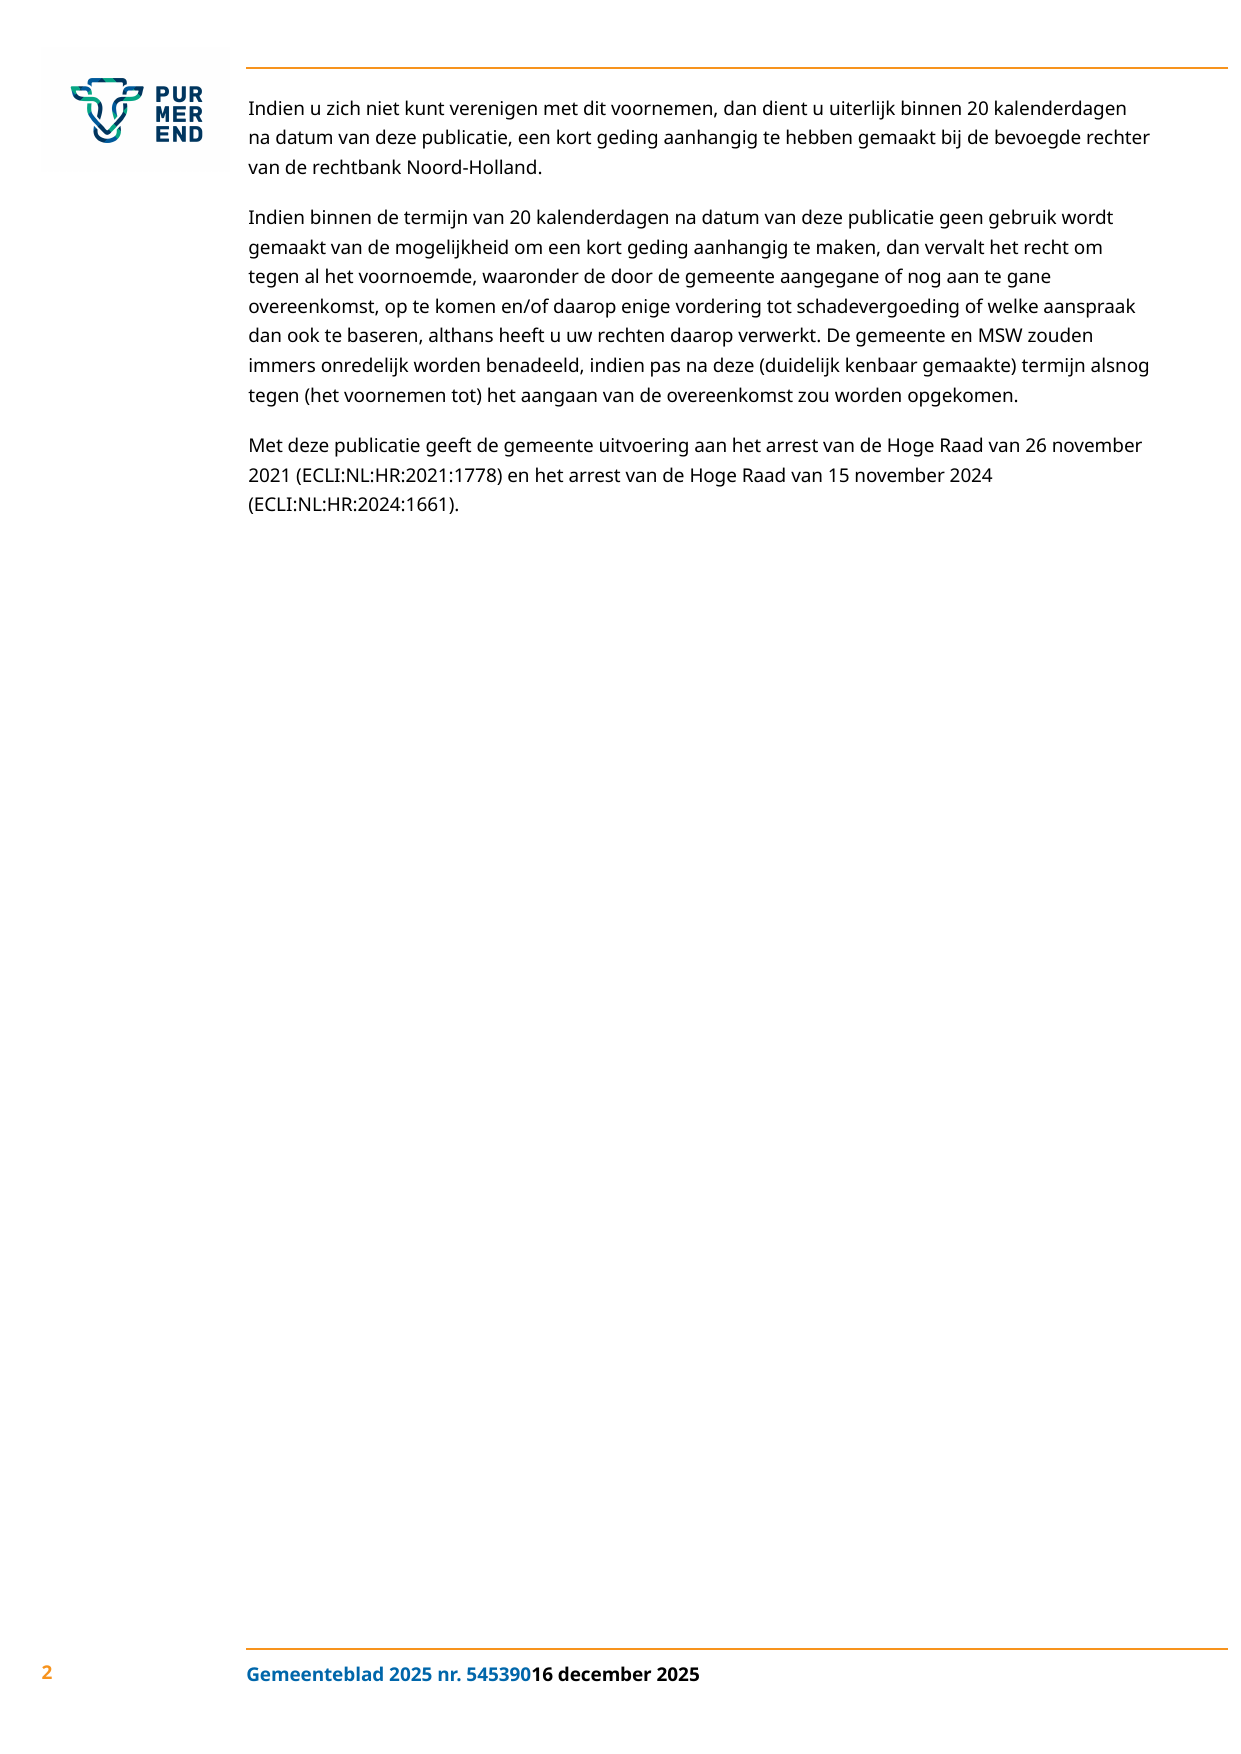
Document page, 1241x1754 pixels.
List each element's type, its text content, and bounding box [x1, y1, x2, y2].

picture [41, 47, 231, 172]
text Indien u zich niet kunt verenigen met dit voornemen, dan dient u uiterlijk binnen 20 kalenderdagen na datum van deze publicatie, een kort geding aanhangig te hebben gemaakt bij de bevoegde rechter van de rechtbank Noord-Holland. [248, 95, 1152, 180]
text Met deze publicatie geeft de gemeente uitvoering aan het arrest van de Hoge Raad van 26 november 2021 (ECLI:NL:HR:2021:1778) en het arrest van de Hoge Raad van 15 november 2024 (ECLI:NL:HR:2024:1661). [248, 432, 1152, 517]
text Indien binnen de termijn van 20 kalenderdagen na datum van deze publicatie geen gebruik wordt gemaakt van de mogelijkheid om een kort geding aanhangig te maken, dan vervalt het recht om tegen al het voornoemde, waaronder de door de gemeente aangegane of nog aan te gane overeenkomst, op te komen en/of daarop enige vordering tot schadevergoeding of welke aanspraak dan ook te baseren, althans heeft u uw rechten daarop verwerkt. De gemeente en MSW zouden immers onredelijk worden benadeeld, indien pas na deze (duidelijk kenbaar gemaakte) termijn alsnog tegen (het voornemen tot) het aangaan van de overeenkomst zou worden opgekomen. [248, 204, 1152, 408]
